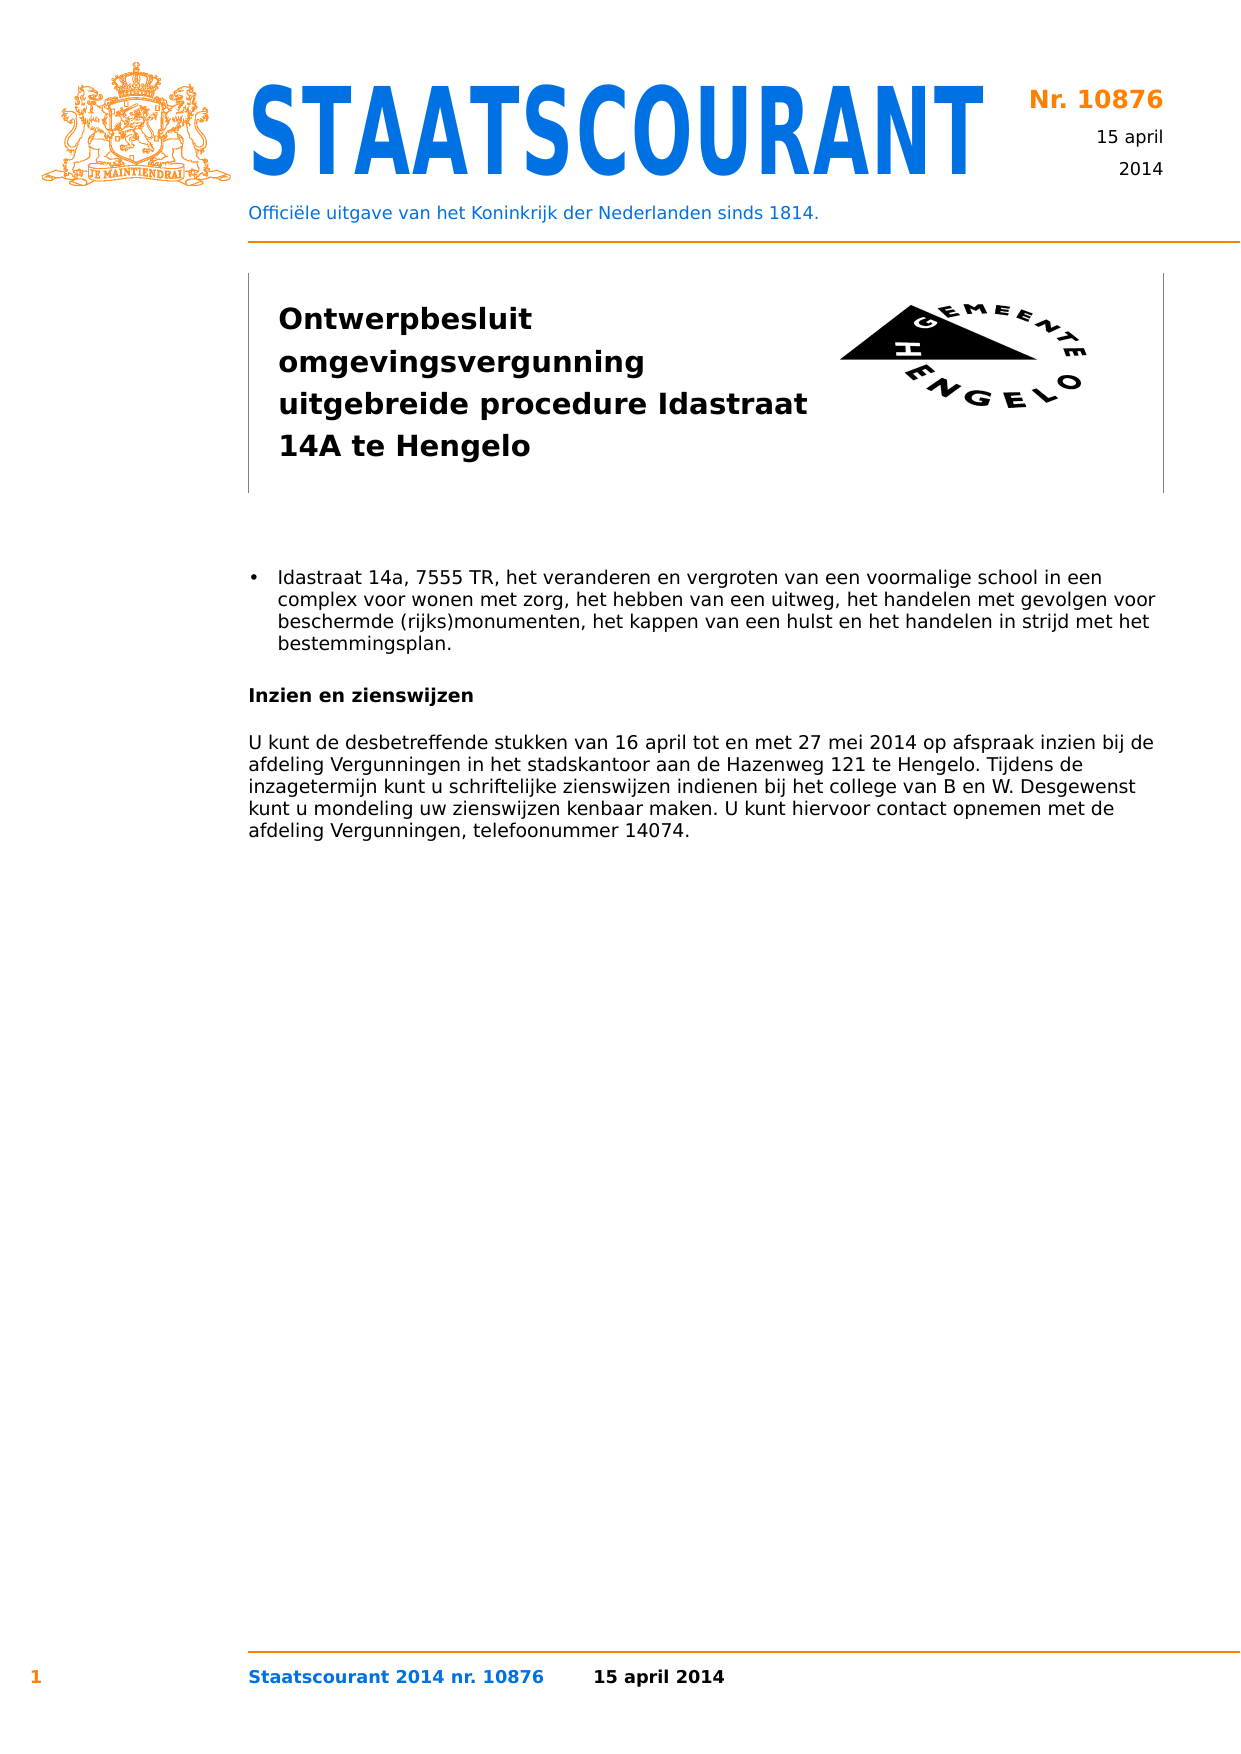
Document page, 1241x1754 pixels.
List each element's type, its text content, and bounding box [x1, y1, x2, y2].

table_header [25, 62, 248, 241]
table_header Nr. 10876 [998, 62, 1240, 121]
subtitle Inzien en zienswijzen [248, 685, 1163, 707]
table_cell Officiële uitgave van het Koninkrijk der Nederlanden sinds 1814. [248, 203, 1240, 241]
subtitle Ontwerpbesluit omgevingsvergunning uitgebreide procedure Idastraat 14A te Hengelo [249, 273, 1163, 493]
picture [41, 62, 231, 186]
table_cell 2014 [998, 153, 1240, 203]
table_header STAATSCOURANT [248, 62, 998, 203]
picture [838, 302, 1134, 409]
text U kunt de desbetreffende stukken van 16 april tot en met 27 mei 2014 op afspraak inzien bij de afdeling Vergunningen in het stadskantoor aan de Hazenweg 121 te Hengelo. Tijdens de inzagetermijn kunt u schriftelijke zienswijzen indienen bij het college van B en W. Desgewenst kunt u mondeling uw zienswijzen kenbaar maken. U kunt hiervoor contact opnemen met de afdeling Vergunningen, telefoonummer 14074. [248, 732, 1163, 842]
table_cell 15 april [998, 121, 1240, 153]
text • Idastraat 14a, 7555 TR, het veranderen en vergroten van een voormalige school in een complex voor wonen met zorg, het hebben van een uitweg, het handelen met gevolgen voor beschermde (rijks)monumenten, het kappen van een hulst en het handelen in strijd met het bestemmingsplan. [248, 567, 1163, 655]
